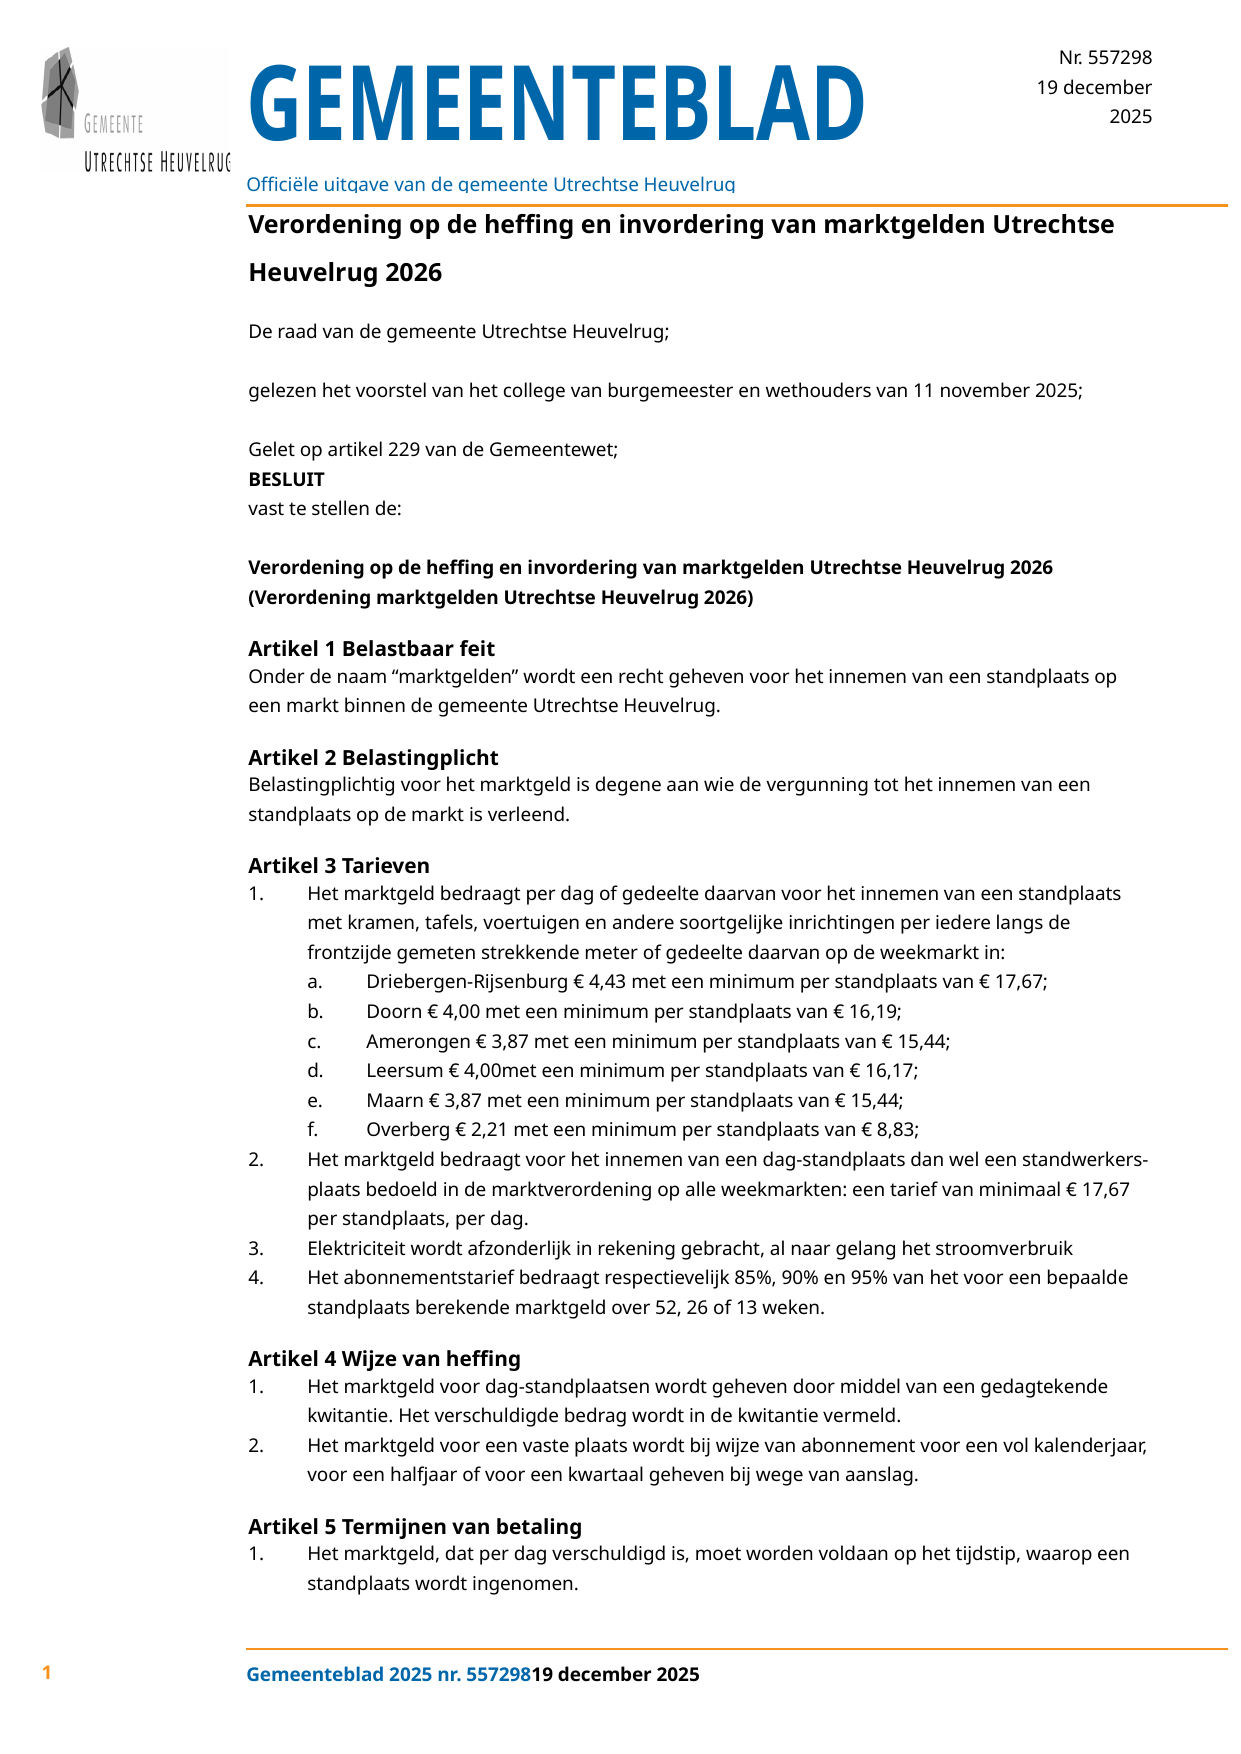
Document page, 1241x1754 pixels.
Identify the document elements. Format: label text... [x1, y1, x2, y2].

text De raad van de gemeente Utrechtse Heuvelrug; [248, 318, 1152, 344]
list Het abonnementstarief bedraagt respectievelijk 85%, 90% en 95% van het voor een bepaalde standplaats berekende marktgeld over 52, 26 of 13 weken. [248, 1264, 1152, 1320]
text Belastingplichtig voor het marktgeld is degene aan wie de vergunning tot het innemen van een standplaats op de markt is verleend. [248, 771, 1152, 827]
list Maarn € 3,87 met een minimum per standplaats van € 15,44; [307, 1087, 1152, 1113]
text Artikel 1 Belastbaar feit [248, 634, 1152, 663]
list Het marktgeld voor dag-standplaatsen wordt geheven door middel van een gedagtekende kwitantie. Het verschuldigde bedrag wordt in de kwitantie vermeld. [248, 1373, 1152, 1428]
text Artikel 4 Wijze van heffing [248, 1344, 1152, 1373]
list Het marktgeld voor een vaste plaats wordt bij wijze van abonnement voor een vol kalenderjaar, voor een halfjaar of voor een kwartaal geheven bij wege van aanslag. [248, 1432, 1152, 1487]
list Amerongen € 3,87 met een minimum per standplaats van € 15,44; [307, 1028, 1152, 1053]
text Verordening op de heffing en invordering van marktgelden Utrechtse Heuvelrug 2026 [248, 207, 1152, 288]
text Onder de naam “marktgelden” wordt een recht geheven voor het innemen van een standplaats op een markt binnen de gemeente Utrechtse Heuvelrug. [248, 663, 1152, 718]
list Driebergen-Rijsenburg € 4,43 met een minimum per standplaats van € 17,67; [307, 969, 1152, 994]
list Leersum € 4,00met een minimum per standplaats van € 16,17; [307, 1057, 1152, 1083]
text Verordening op de heffing en invordering van marktgelden Utrechtse Heuvelrug 2026 [248, 554, 1152, 580]
text Gelet op artikel 229 van de Gemeentewet; [248, 436, 1152, 462]
list Het marktgeld bedraagt voor het innemen van een dag-standplaats dan wel een standwerkers-plaats bedoeld in de marktverordening op alle weekmarkten: een tarief van minimaal € 17,67 per standplaats, per dag. [248, 1146, 1152, 1231]
text Artikel 5 Termijnen van betaling [248, 1512, 1152, 1541]
text BESLUIT [248, 466, 1152, 492]
text (Verordening marktgelden Utrechtse Heuvelrug 2026) [248, 584, 1152, 610]
text gelezen het voorstel van het college van burgemeester en wethouders van 11 november 2025; [248, 377, 1152, 403]
list Het marktgeld bedraagt per dag of gedeelte daarvan voor het innemen van een standplaats met kramen, tafels, voertuigen en andere soortgelijke inrichtingen per iedere langs de frontzijde gemeten strekkende meter of gedeelte daarvan op de weekmarkt in: [248, 880, 1152, 965]
list Doorn € 4,00 met een minimum per standplaats van € 16,19; [307, 998, 1152, 1024]
text Artikel 2 Belastingplicht [248, 743, 1152, 771]
list Het marktgeld, dat per dag verschuldigd is, moet worden voldaan op het tijdstip, waarop een standplaats wordt ingenomen. [248, 1541, 1152, 1596]
text Artikel 3 Tarieven [248, 851, 1152, 880]
text vast te stellen de: [248, 495, 1152, 521]
list Elektriciteit wordt afzonderlijk in rekening gebracht, al naar gelang het stroomverbruik [248, 1235, 1152, 1261]
picture [41, 47, 231, 172]
list Overberg € 2,21 met een minimum per standplaats van € 8,83; [307, 1117, 1152, 1142]
